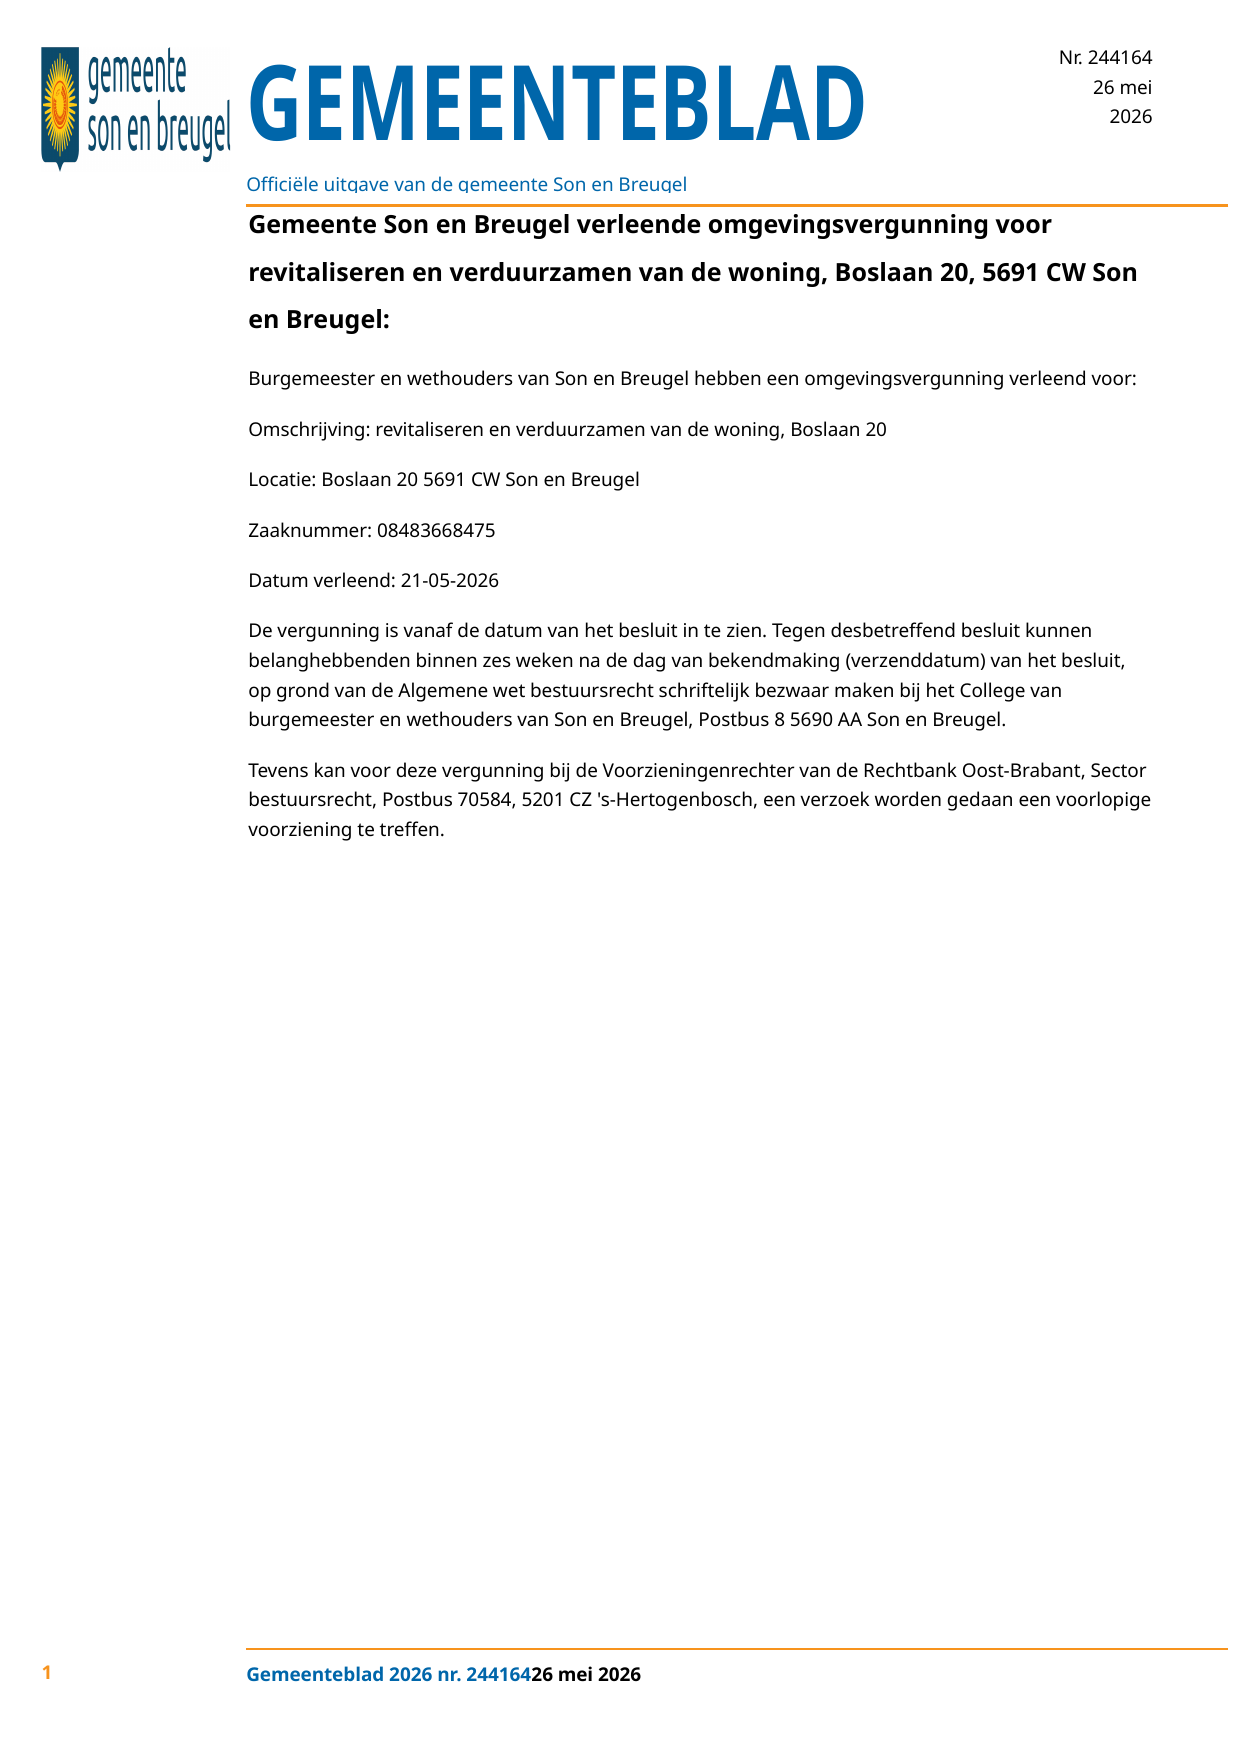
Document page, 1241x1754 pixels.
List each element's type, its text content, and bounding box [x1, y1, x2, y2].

text Tevens kan voor deze vergunning bij de Voorzieningenrechter van de Rechtbank Oost-Brabant, Sector bestuursrecht, Postbus 70584, 5201 CZ 's-Hertogenbosch, een verzoek worden gedaan een voorlopige voorziening te treffen. [248, 757, 1152, 842]
text Gemeente Son en Breugel verleende omgevingsvergunning voor revitaliseren en verduurzamen van de woning, Boslaan 20, 5691 CW Son en Breugel: [248, 207, 1152, 336]
text Datum verleend: 21-05-2026 [248, 567, 1152, 593]
text Locatie: Boslaan 20 5691 CW Son en Breugel [248, 466, 1152, 492]
text Zaaknummer: 08483668475 [248, 517, 1152, 542]
picture [41, 47, 231, 172]
text De vergunning is vanaf de datum van het besluit in te zien. Tegen desbetreffend besluit kunnen belanghebbenden binnen zes weken na de dag van bekendmaking (verzenddatum) van het besluit, op grond van de Algemene wet bestuursrecht schriftelijk bezwaar maken bij het College van burgemeester en wethouders van Son en Breugel, Postbus 8 5690 AA Son en Breugel. [248, 618, 1152, 732]
text Burgemeester en wethouders van Son en Breugel hebben een omgevingsvergunning verleend voor: [248, 366, 1152, 391]
text Omschrijving: revitaliseren en verduurzamen van de woning, Boslaan 20 [248, 416, 1152, 442]
